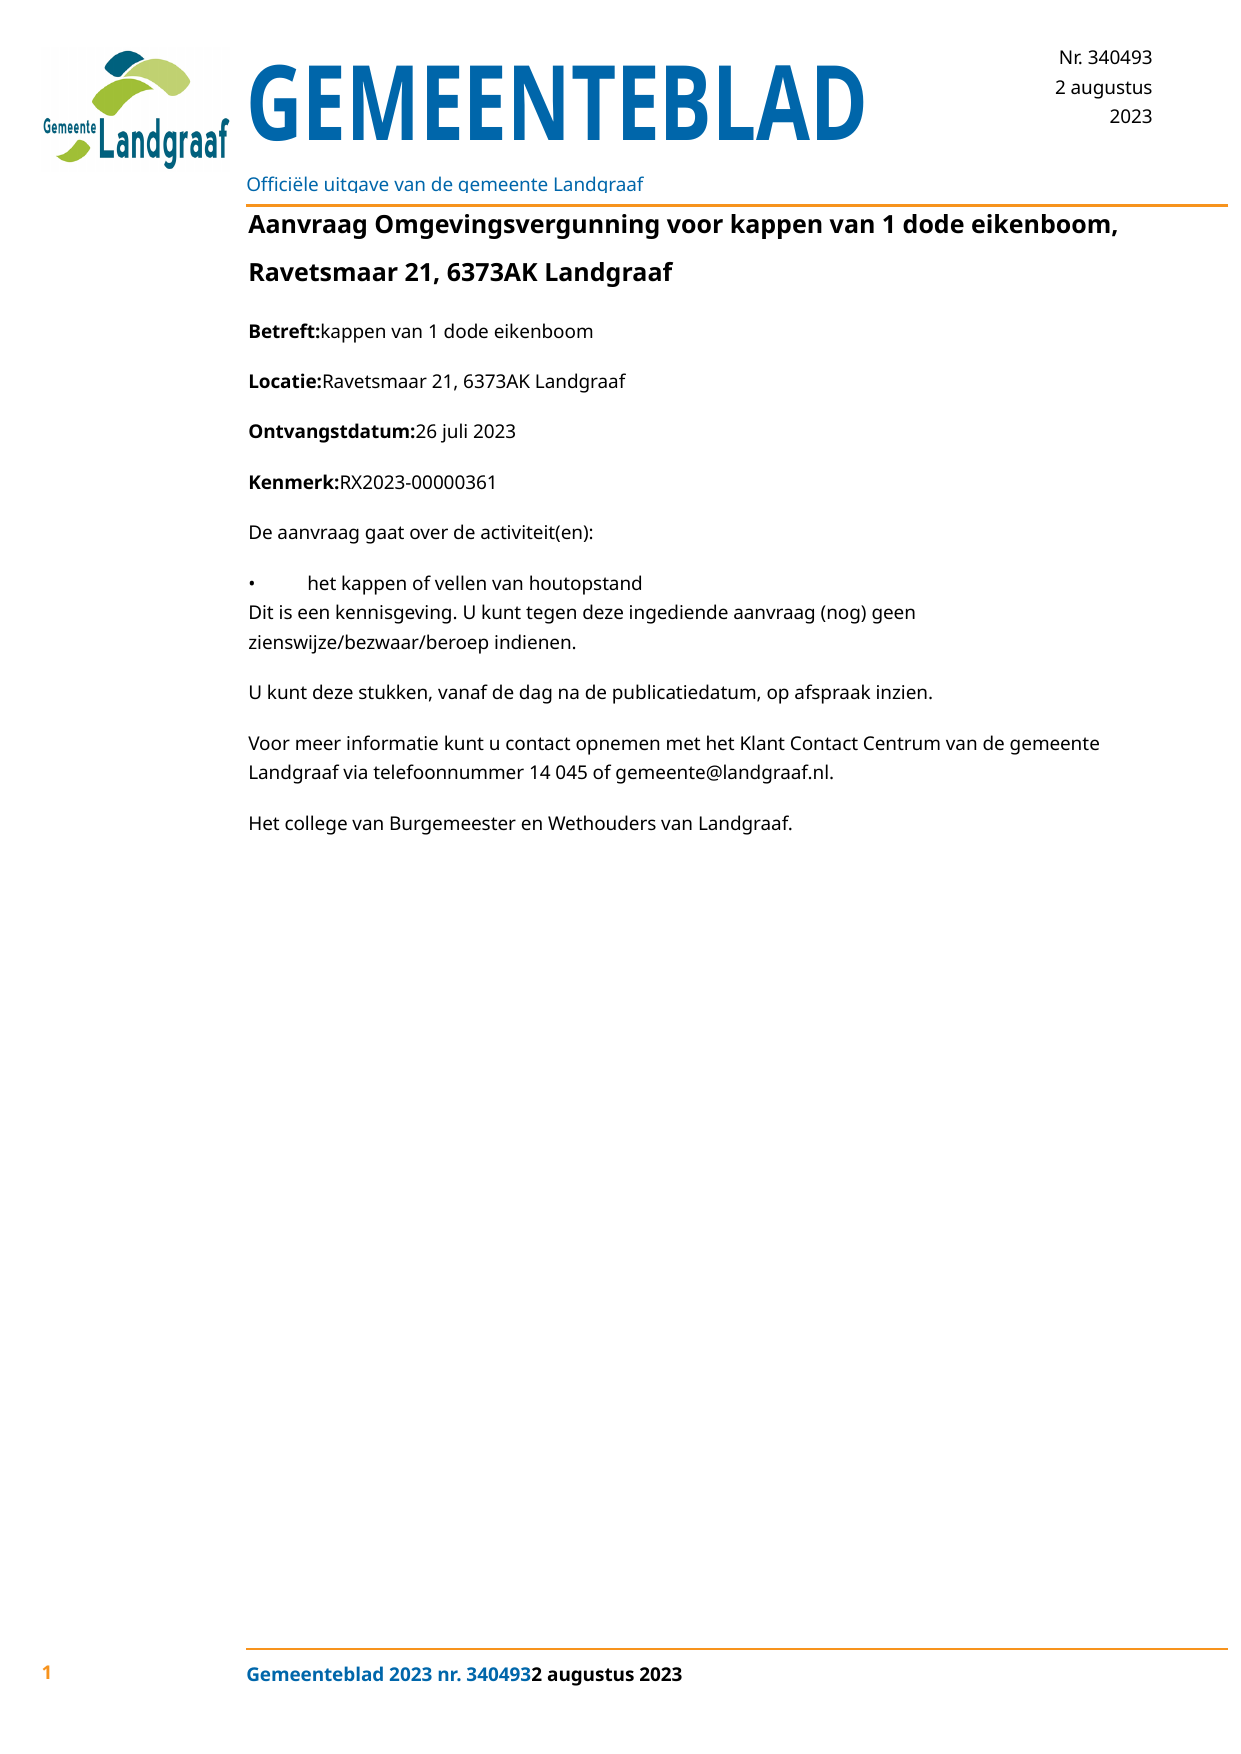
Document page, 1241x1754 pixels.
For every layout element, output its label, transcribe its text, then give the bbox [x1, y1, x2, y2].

picture [41, 47, 231, 172]
text Aanvraag Omgevingsvergunning voor kappen van 1 dode eikenboom, Ravetsmaar 21, 6373AK Landgraaf [248, 207, 1152, 288]
text Voor meer informatie kunt u contact opnemen met het Klant Contact Centrum van de gemeente Landgraaf via telefoonnummer 14 045 of gemeente@landgraaf.nl. [248, 730, 1152, 785]
text U kunt deze stukken, vanaf de dag na de publicatiedatum, op afspraak inzien. [248, 679, 1152, 705]
text Dit is een kennisgeving. U kunt tegen deze ingediende aanvraag (nog) geen zienswijze/bezwaar/beroep indienen. [248, 599, 1152, 655]
text Betreft:kappen van 1 dode eikenboom [248, 318, 1152, 344]
text Ontvangstdatum:26 juli 2023 [248, 419, 1152, 444]
text Kenmerk:RX2023-00000361 [248, 469, 1152, 495]
text Het college van Burgemeester en Wethouders van Landgraaf. [248, 810, 1152, 836]
text De aanvraag gaat over de activiteit(en): [248, 519, 1152, 545]
text Locatie:Ravetsmaar 21, 6373AK Landgraaf [248, 368, 1152, 394]
list het kappen of vellen van houtopstand [248, 570, 1152, 596]
